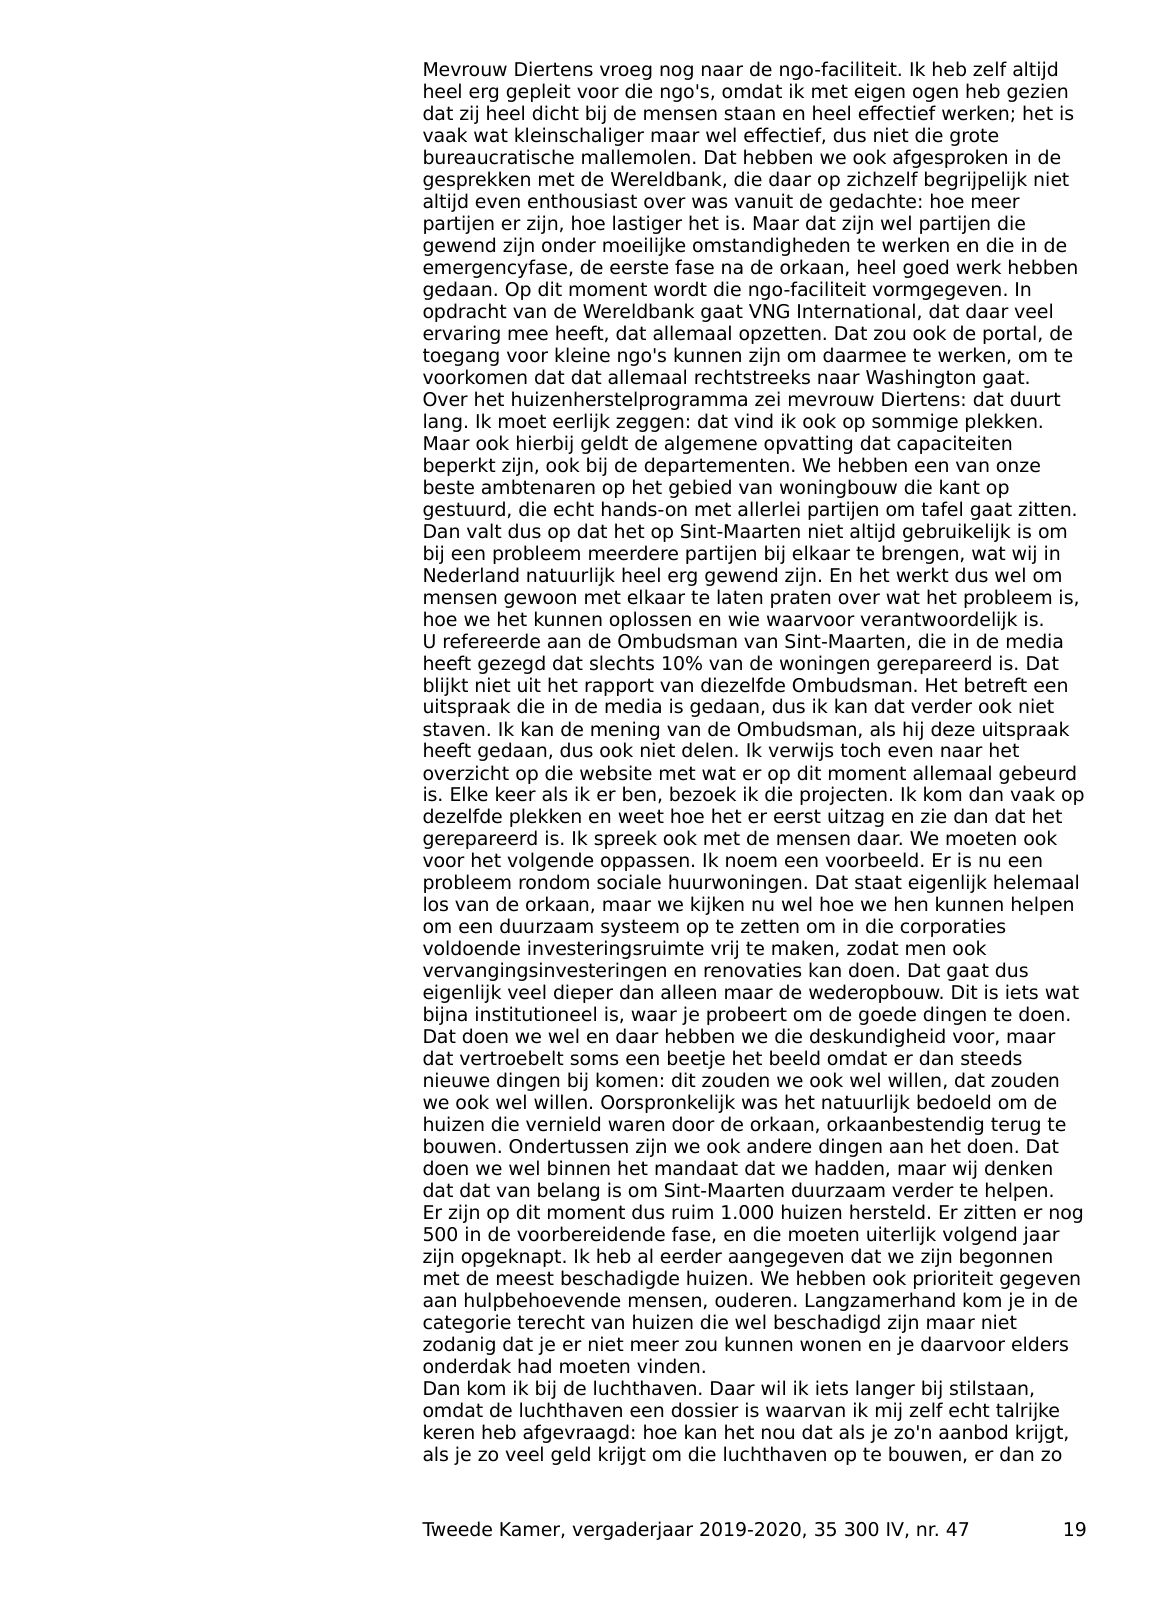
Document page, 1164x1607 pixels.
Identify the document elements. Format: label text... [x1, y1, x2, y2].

text U refereerde aan de Ombudsman van Sint-Maarten, die in de media heeft gezegd dat slechts 10% van de woningen gerepareerd is. Dat blijkt niet uit het rapport van diezelfde Ombudsman. Het betreft een uitspraak die in de media is gedaan, dus ik kan dat verder ook niet staven. Ik kan de mening van de Ombudsman, als hij deze uitspraak heeft gedaan, dus ook niet delen. Ik verwijs toch even naar het overzicht op die website met wat er op dit moment allemaal gebeurd is. Elke keer als ik er ben, bezoek ik die projecten. Ik kom dan vaak op dezelfde plekken en weet hoe het er eerst uitzag en zie dan dat het gerepareerd is. Ik spreek ook met de mensen daar. We moeten ook voor het volgende oppassen. Ik noem een voorbeeld. Er is nu een probleem rondom sociale huurwoningen. Dat staat eigenlijk helemaal los van de orkaan, maar we kijken nu wel hoe we hen kunnen helpen om een duurzaam systeem op te zetten om in die corporaties voldoende investeringsruimte vrij te maken, zodat men ook vervangingsinvesteringen en renovaties kan doen. Dat gaat dus eigenlijk veel dieper dan alleen maar de wederopbouw. Dit is iets wat bijna institutioneel is, waar je probeert om de goede dingen te doen. Dat doen we wel en daar hebben we die deskundigheid voor, maar dat vertroebelt soms een beetje het beeld omdat er dan steeds nieuwe dingen bij komen: dit zouden we ook wel willen, dat zouden we ook wel willen. Oorspronkelijk was het natuurlijk bedoeld om de huizen die vernield waren door de orkaan, orkaanbestendig terug te bouwen. Ondertussen zijn we ook andere dingen aan het doen. Dat doen we wel binnen het mandaat dat we hadden, maar wij denken dat dat van belang is om Sint-Maarten duurzaam verder te helpen. [422, 631, 1087, 1202]
text Mevrouw Diertens vroeg nog naar de ngo-faciliteit. Ik heb zelf altijd heel erg gepleit voor die ngo's, omdat ik met eigen ogen heb gezien dat zij heel dicht bij de mensen staan en heel effectief werken; het is vaak wat kleinschaliger maar wel effectief, dus niet die grote bureaucratische mallemolen. Dat hebben we ook afgesproken in de gesprekken met de Wereldbank, die daar op zichzelf begrijpelijk niet altijd even enthousiast over was vanuit de gedachte: hoe meer partijen er zijn, hoe lastiger het is. Maar dat zijn wel partijen die gewend zijn onder moeilijke omstandigheden te werken en die in de emergencyfase, de eerste fase na de orkaan, heel goed werk hebben gedaan. Op dit moment wordt die ngo-faciliteit vormgegeven. In opdracht van de Wereldbank gaat VNG International, dat daar veel ervaring mee heeft, dat allemaal opzetten. Dat zou ook de portal, de toegang voor kleine ngo's kunnen zijn om daarmee te werken, om te voorkomen dat dat allemaal rechtstreeks naar Washington gaat. [422, 59, 1087, 389]
text Over het huizenherstelprogramma zei mevrouw Diertens: dat duurt lang. Ik moet eerlijk zeggen: dat vind ik ook op sommige plekken. Maar ook hierbij geldt de algemene opvatting dat capaciteiten beperkt zijn, ook bij de departementen. We hebben een van onze beste ambtenaren op het gebied van woningbouw die kant op gestuurd, die echt hands-on met allerlei partijen om tafel gaat zitten. Dan valt dus op dat het op Sint-Maarten niet altijd gebruikelijk is om bij een probleem meerdere partijen bij elkaar te brengen, wat wij in Nederland natuurlijk heel erg gewend zijn. En het werkt dus wel om mensen gewoon met elkaar te laten praten over wat het probleem is, hoe we het kunnen oplossen en wie waarvoor verantwoordelijk is. [422, 389, 1087, 631]
text Dan kom ik bij de luchthaven. Daar wil ik iets langer bij stilstaan, omdat de luchthaven een dossier is waarvan ik mij zelf echt talrijke keren heb afgevraagd: hoe kan het nou dat als je zo'n aanbod krijgt, als je zo veel geld krijgt om die luchthaven op te bouwen, er dan zo [422, 1378, 1087, 1466]
text Er zijn op dit moment dus ruim 1.000 huizen hersteld. Er zitten er nog 500 in de voorbereidende fase, en die moeten uiterlijk volgend jaar zijn opgeknapt. Ik heb al eerder aangegeven dat we zijn begonnen met de meest beschadigde huizen. We hebben ook prioriteit gegeven aan hulpbehoevende mensen, ouderen. Langzamerhand kom je in de categorie terecht van huizen die wel beschadigd zijn maar niet zodanig dat je er niet meer zou kunnen wonen en je daarvoor elders onderdak had moeten vinden. [422, 1202, 1087, 1378]
